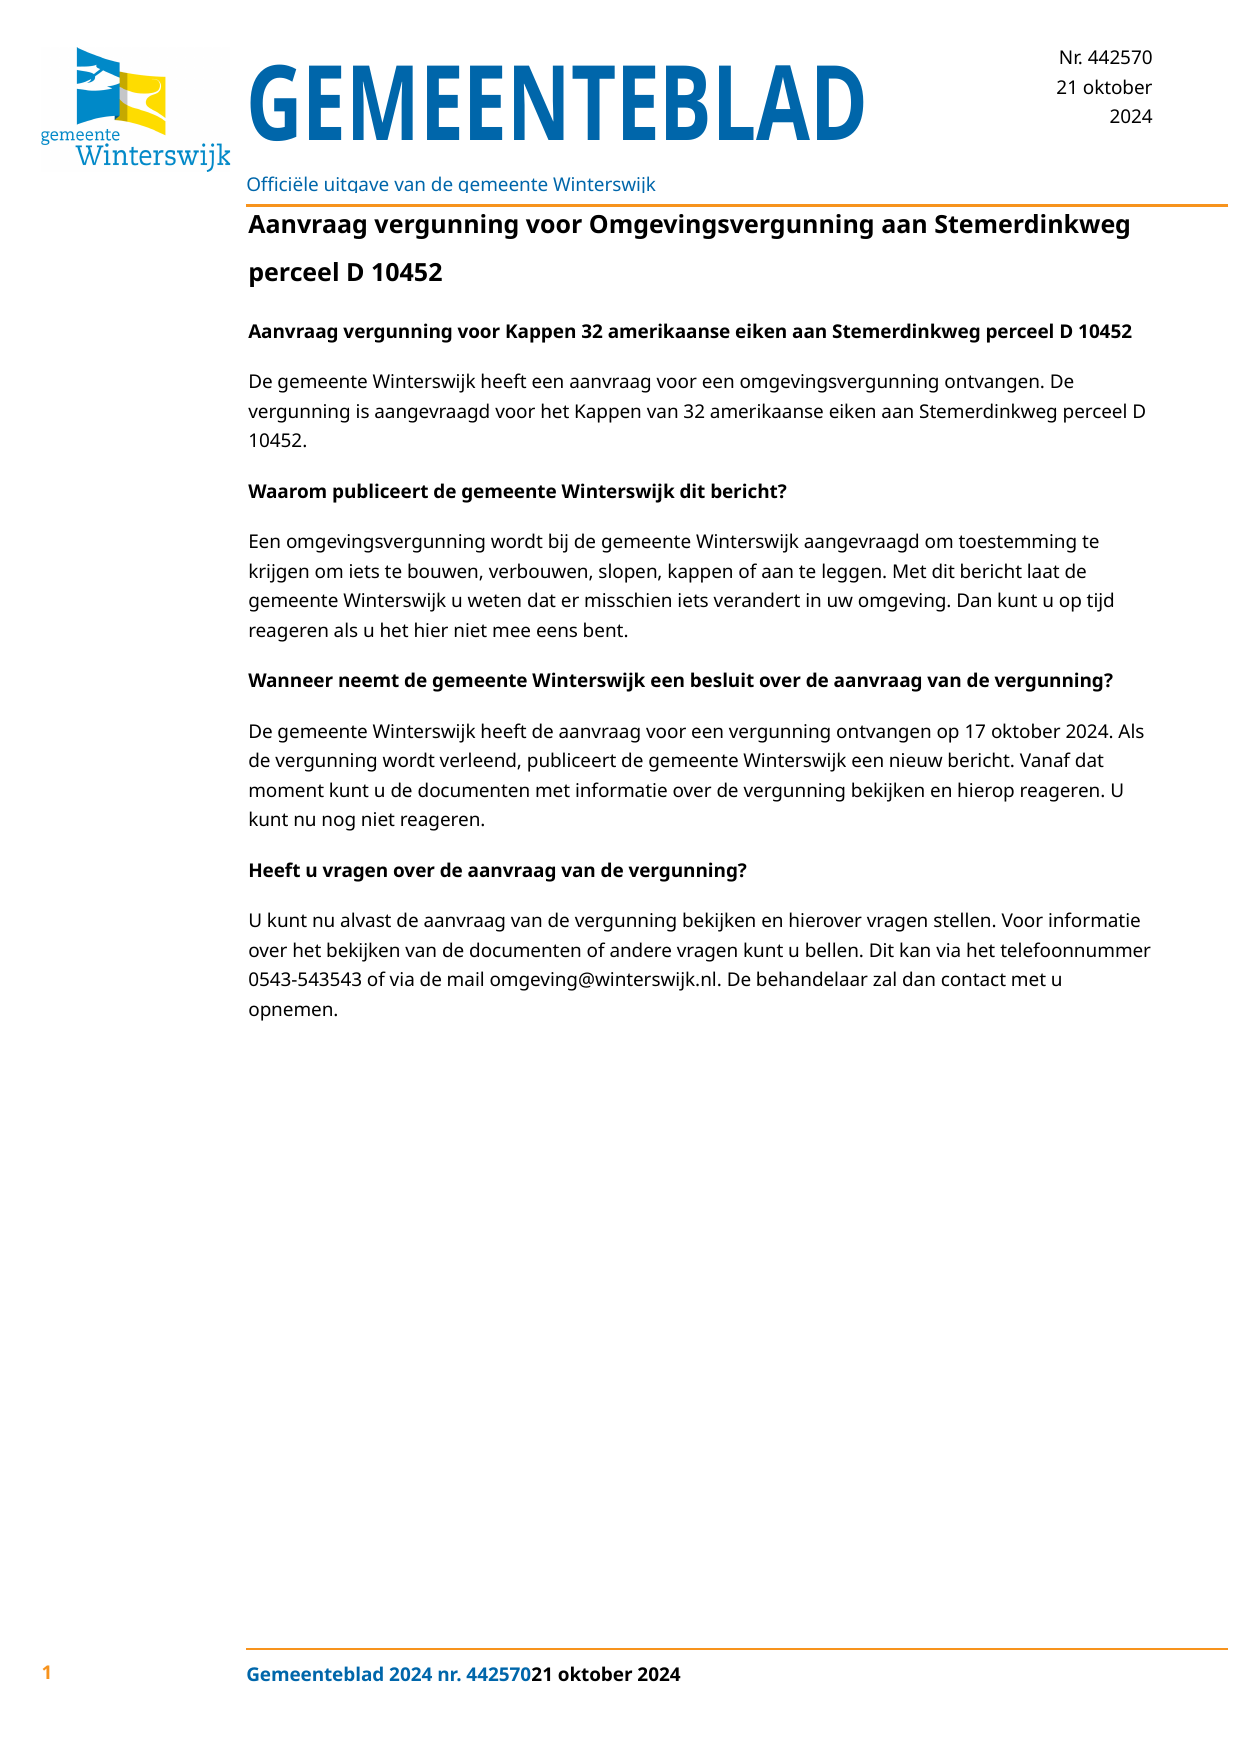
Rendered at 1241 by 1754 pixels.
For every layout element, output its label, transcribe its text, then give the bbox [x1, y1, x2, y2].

picture [41, 47, 231, 172]
text Aanvraag vergunning voor Omgevingsvergunning aan Stemerdinkweg perceel D 10452 [248, 207, 1152, 288]
text Wanneer neemt de gemeente Winterswijk een besluit over de aanvraag van de vergunning? [248, 667, 1152, 693]
text De gemeente Winterswijk heeft een aanvraag voor een omgevingsvergunning ontvangen. De vergunning is aangevraagd voor het Kappen van 32 amerikaanse eiken aan Stemerdinkweg perceel D 10452. [248, 368, 1152, 453]
text Aanvraag vergunning voor Kappen 32 amerikaanse eiken aan Stemerdinkweg perceel D 10452 [248, 318, 1152, 344]
text Heeft u vragen over de aanvraag van de vergunning? [248, 857, 1152, 883]
text De gemeente Winterswijk heeft de aanvraag voor een vergunning ontvangen op 17 oktober 2024. Als de vergunning wordt verleend, publiceert de gemeente Winterswijk een nieuw bericht. Vanaf dat moment kunt u de documenten met informatie over de vergunning bekijken en hierop reageren. U kunt nu nog niet reageren. [248, 718, 1152, 832]
text Een omgevingsvergunning wordt bij de gemeente Winterswijk aangevraagd om toestemming te krijgen om iets te bouwen, verbouwen, slopen, kappen of aan te leggen. Met dit bericht laat de gemeente Winterswijk u weten dat er misschien iets verandert in uw omgeving. Dan kunt u op tijd reageren als u het hier niet mee eens bent. [248, 528, 1152, 643]
picture [225, 153, 231, 162]
text U kunt nu alvast de aanvraag van de vergunning bekijken en hierover vragen stellen. Voor informatie over het bekijken van de documenten of andere vragen kunt u bellen. Dit kan via het telefoonnummer 0543-543543 of via de mail omgeving@winterswijk.nl. De behandelaar zal dan contact met u opnemen. [248, 907, 1152, 1022]
text Waarom publiceert de gemeente Winterswijk dit bericht? [248, 478, 1152, 504]
